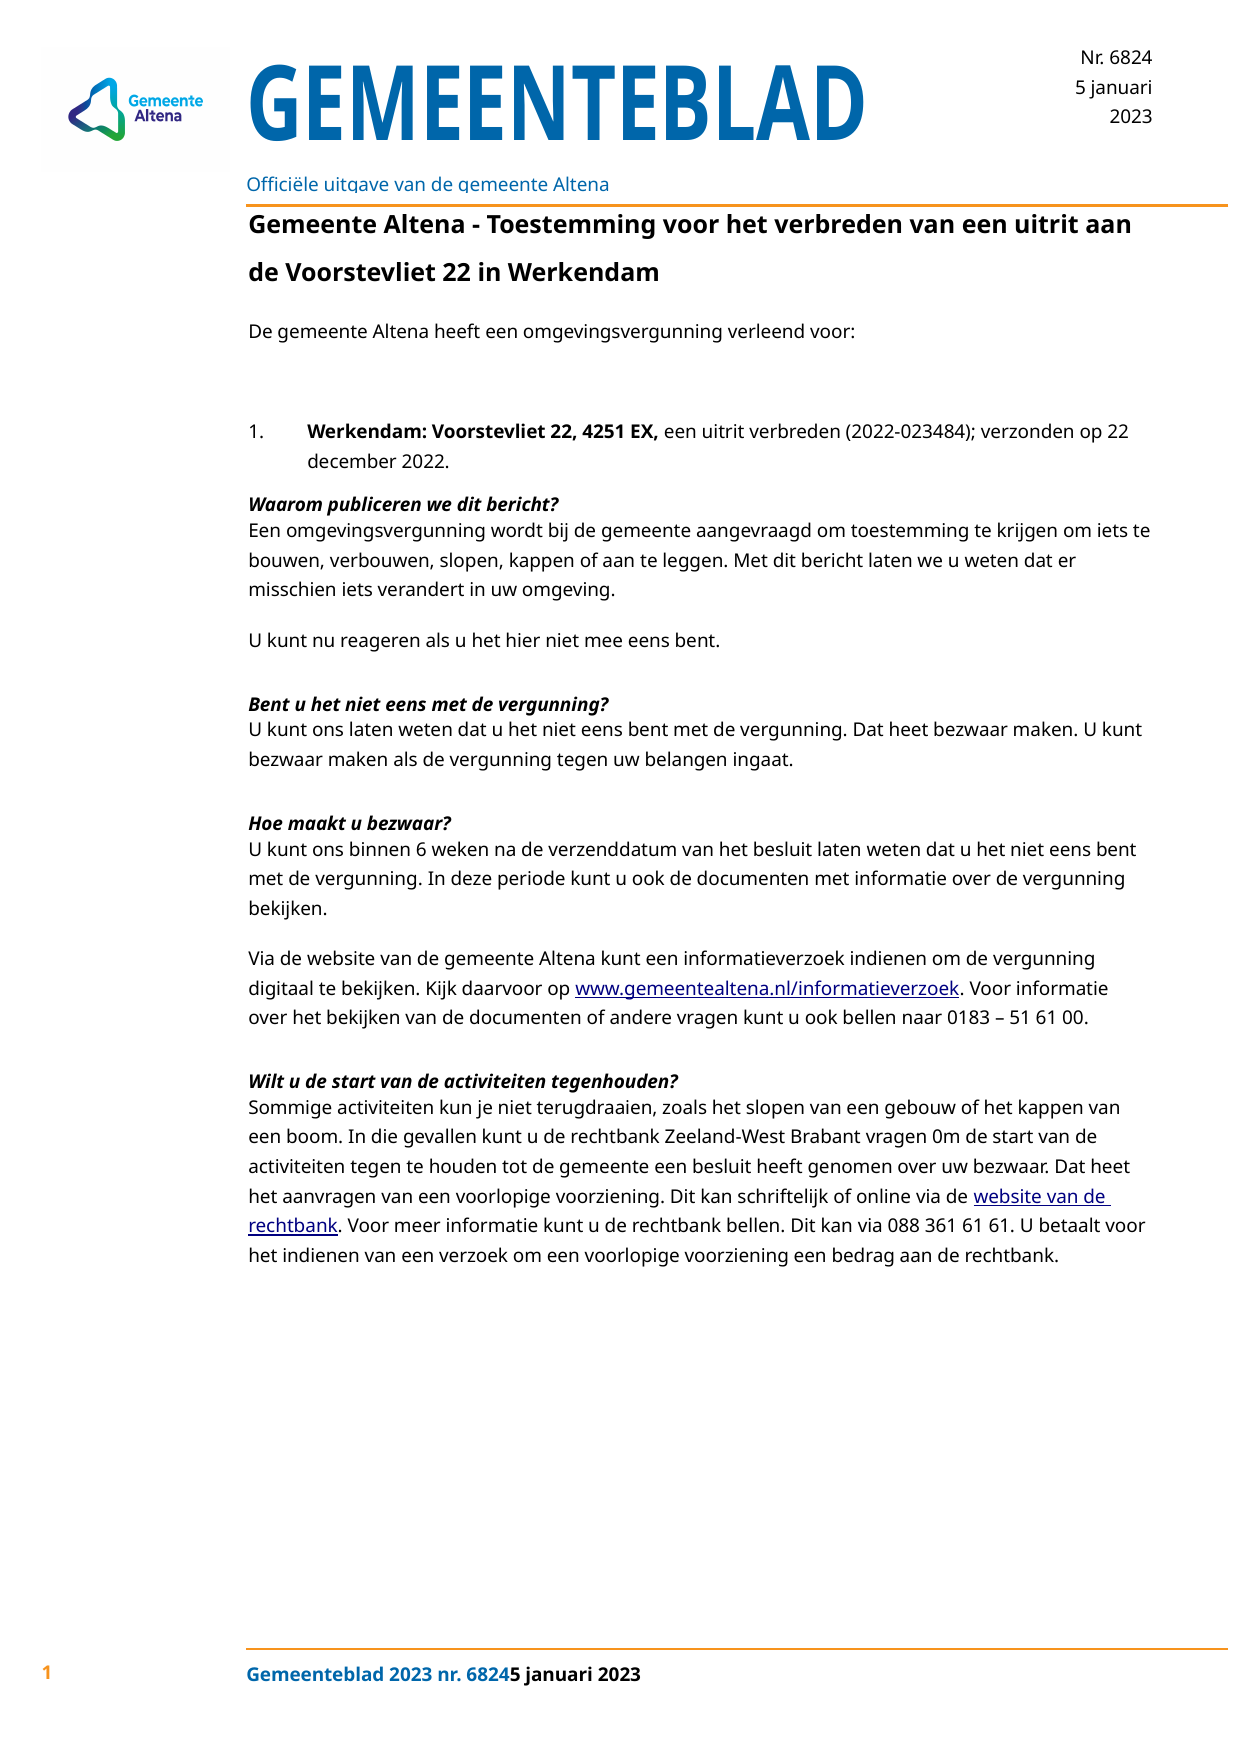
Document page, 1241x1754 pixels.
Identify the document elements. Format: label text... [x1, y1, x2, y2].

text Waarom publiceren we dit bericht? [248, 491, 1152, 517]
text U kunt nu reageren als u het hier niet mee eens bent. [248, 627, 1152, 652]
text U kunt ons binnen 6 weken na de verzenddatum van het besluit laten weten dat u het niet eens bent met de vergunning. In deze periode kunt u ook de documenten met informatie over de vergunning bekijken. [248, 836, 1152, 921]
picture [41, 47, 231, 172]
text Hoe maakt u bezwaar? [248, 810, 1152, 836]
text Gemeente Altena - Toestemming voor het verbreden van een uitrit aan de Voorstevliet 22 in Werkendam [248, 207, 1152, 288]
text Wilt u de start van de activiteiten tegenhouden? [248, 1068, 1152, 1094]
text Via de website van de gemeente Altena kunt een informatieverzoek indienen om de vergunning digitaal te bekijken. Kijk daarvoor op www.gemeentealtena.nl/informatieverzoek. Voor informatie over het bekijken van de documenten of andere vragen kunt u ook bellen naar 0183 – 51 61 00. [248, 945, 1152, 1030]
text De gemeente Altena heeft een omgevingsvergunning verleend voor: [248, 318, 1152, 344]
text U kunt ons laten weten dat u het niet eens bent met de vergunning. Dat heet bezwaar maken. U kunt bezwaar maken als de vergunning tegen uw belangen ingaat. [248, 716, 1152, 772]
text Bent u het niet eens met de vergunning? [248, 691, 1152, 716]
text Sommige activiteiten kun je niet terugdraaien, zoals het slopen van een gebouw of het kappen van een boom. In die gevallen kunt u de rechtbank Zeeland-West Brabant vragen 0m de start van de activiteiten tegen te houden tot de gemeente een besluit heeft genomen over uw bezwaar. Dat heet het aanvragen van een voorlopige voorziening. Dit kan schriftelijk of online via de website van de rechtbank. Voor meer informatie kunt u de rechtbank bellen. Dit kan via 088 361 61 61. U betaalt voor het indienen van een verzoek om een voorlopige voorziening een bedrag aan de rechtbank. [248, 1094, 1152, 1268]
list Werkendam: Voorstevliet 22, 4251 EX, een uitrit verbreden (2022-023484); verzonden op 22 december 2022. [248, 419, 1152, 474]
text Een omgevingsvergunning wordt bij de gemeente aangevraagd om toestemming te krijgen om iets te bouwen, verbouwen, slopen, kappen of aan te leggen. Met dit bericht laten we u weten dat er misschien iets verandert in uw omgeving. [248, 517, 1152, 602]
